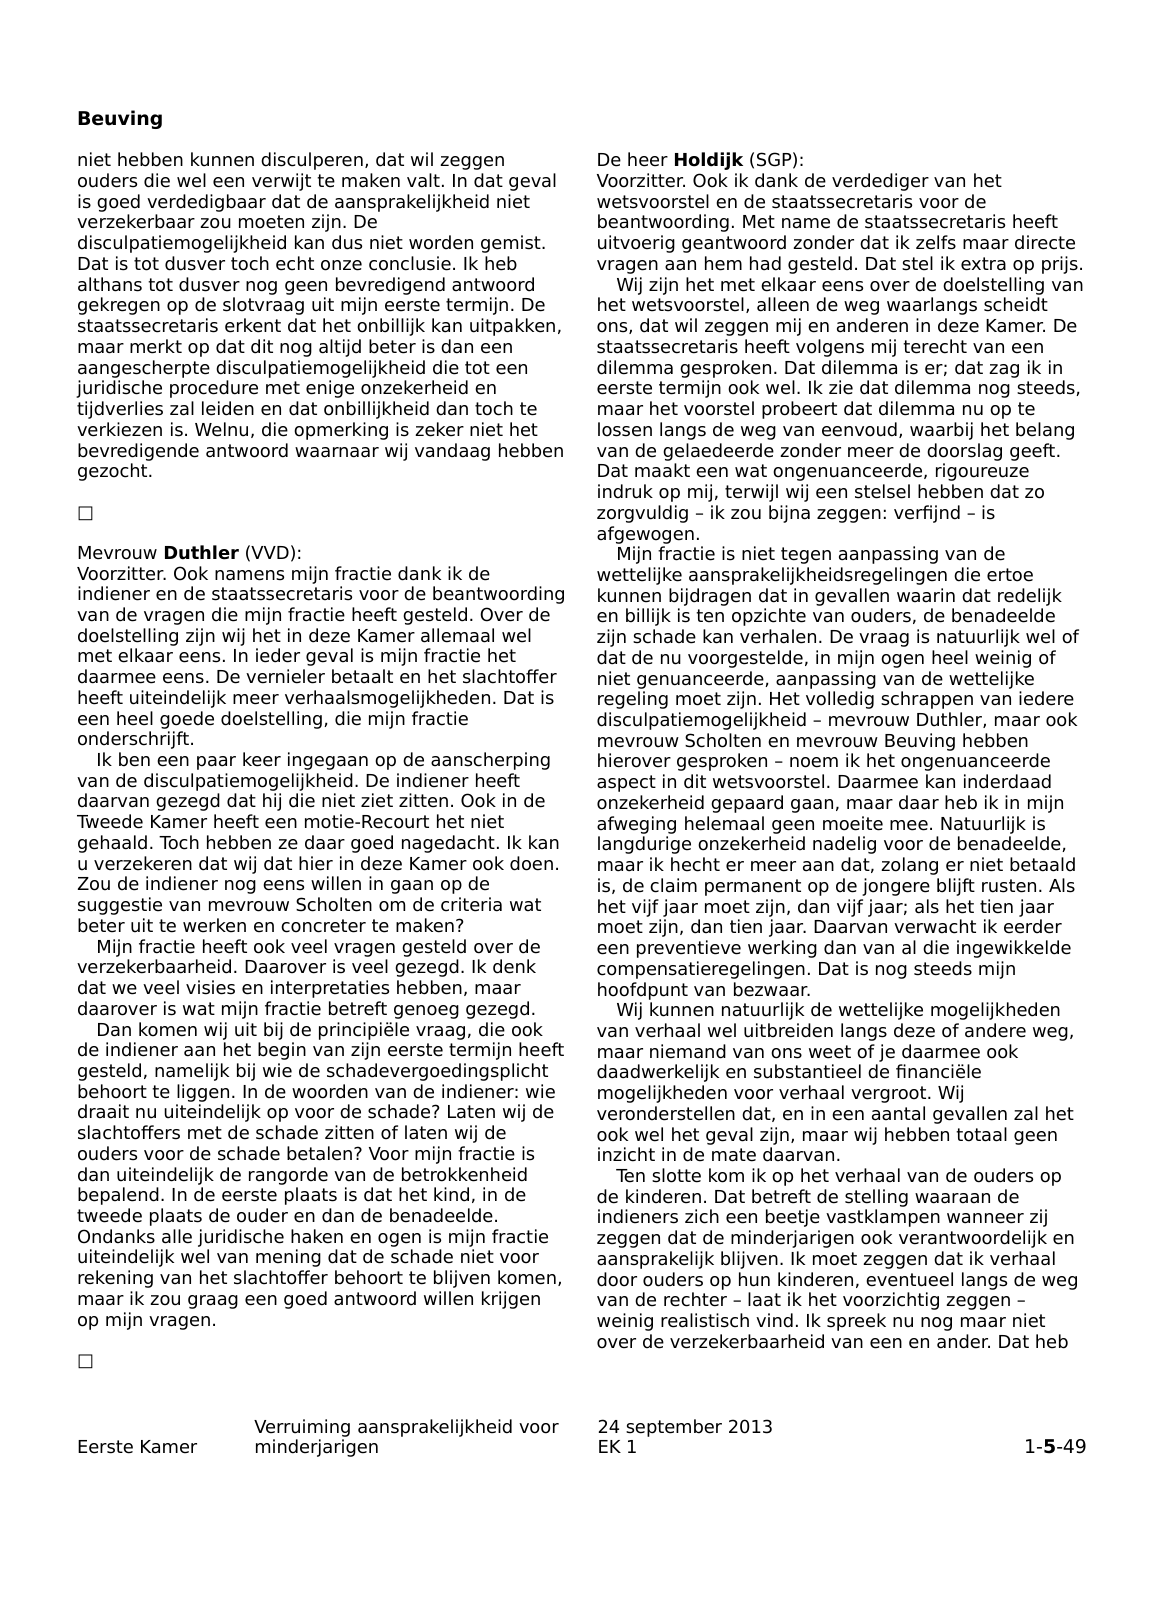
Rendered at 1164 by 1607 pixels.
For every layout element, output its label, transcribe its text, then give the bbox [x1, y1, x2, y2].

text Wij zijn het met elkaar eens over de doelstelling van het wetsvoorstel, alleen de weg waarlangs scheidt ons, dat wil zeggen mij en anderen in deze Kamer. De staatssecretaris heeft volgens mij terecht van een dilemma gesproken. Dat dilemma is er; dat zag ik in eerste termijn ook wel. Ik zie dat dilemma nog steeds, maar het voorstel probeert dat dilemma nu op te lossen langs de weg van eenvoud, waarbij het belang van de gelaedeerde zonder meer de doorslag geeft. Dat maakt een wat ongenuanceerde, rigoureuze indruk op mij, terwijl wij een stelsel hebben dat zo zorgvuldig – ik zou bijna zeggen: verfijnd – is afgewogen. [596, 274, 1087, 544]
text Mijn fractie is niet tegen aanpassing van de wettelijke aansprakelijkheidsregelingen die ertoe kunnen bijdragen dat in gevallen waarin dat redelijk en billijk is ten opzichte van ouders, de benadeelde zijn schade kan verhalen. De vraag is natuurlijk wel of dat de nu voorgestelde, in mijn ogen heel weinig of niet genuanceerde, aanpassing van de wettelijke regeling moet zijn. Het volledig schrappen van iedere disculpatiemogelijkheid – mevrouw Duthler, maar ook mevrouw Scholten en mevrouw Beuving hebben hierover gesproken – noem ik het ongenuanceerde aspect in dit wetsvoorstel. Daarmee kan inderdaad onzekerheid gepaard gaan, maar daar heb ik in mijn afweging helemaal geen moeite mee. Natuurlijk is langdurige onzekerheid nadelig voor de benadeelde, maar ik hecht er meer aan dat, zolang er niet betaald is, de claim permanent op de jongere blijft rusten. Als het vijf jaar moet zijn, dan vijf jaar; als het tien jaar moet zijn, dan tien jaar. Daarvan verwacht ik eerder een preventieve werking dan van al die ingewikkelde compensatieregelingen. Dat is nog steeds mijn hoofdpunt van bezwaar. [596, 544, 1087, 1000]
text Ik ben een paar keer ingegaan op de aanscherping van de disculpatiemogelijkheid. De indiener heeft daarvan gezegd dat hij die niet ziet zitten. Ook in de Tweede Kamer heeft een motie-Recourt het niet gehaald. Toch hebben ze daar goed nagedacht. Ik kan u verzekeren dat wij dat hier in deze Kamer ook doen. Zou de indiener nog eens willen in gaan op de suggestie van mevrouw Scholten om de criteria wat beter uit te werken en concreter te maken? [77, 750, 567, 936]
text □ [77, 1350, 567, 1371]
text Ten slotte kom ik op het verhaal van de ouders op de kinderen. Dat betreft de stelling waaraan de indieners zich een beetje vastklampen wanneer zij zeggen dat de minderjarigen ook verantwoordelijk en aansprakelijk blijven. Ik moet zeggen dat ik verhaal door ouders op hun kinderen, eventueel langs de weg van de rechter – laat ik het voorzichtig zeggen – weinig realistisch vind. Ik spreek nu nog maar niet over de verzekerbaarheid van een en ander. Dat heb [596, 1166, 1087, 1352]
text De heer Holdijk (SGP): [596, 150, 1087, 171]
text Mevrouw Duthler (VVD): [77, 543, 567, 563]
text □ [77, 502, 567, 523]
text Mijn fractie heeft ook veel vragen gesteld over de verzekerbaarheid. Daarover is veel gezegd. Ik denk dat we veel visies en interpretaties hebben, maar daarover is wat mijn fractie betreft genoeg gezegd. [77, 936, 567, 1019]
text niet hebben kunnen disculperen, dat wil zeggen ouders die wel een verwijt te maken valt. In dat geval is goed verdedigbaar dat de aansprakelijkheid niet verzekerbaar zou moeten zijn. De disculpatiemogelijkheid kan dus niet worden gemist. Dat is tot dusver toch echt onze conclusie. Ik heb althans tot dusver nog geen bevredigend antwoord gekregen op de slotvraag uit mijn eerste termijn. De staatssecretaris erkent dat het onbillijk kan uitpakken, maar merkt op dat dit nog altijd beter is dan een aangescherpte disculpatiemogelijkheid die tot een juridische procedure met enige onzekerheid en tijdverlies zal leiden en dat onbillijkheid dan toch te verkiezen is. Welnu, die opmerking is zeker niet het bevredigende antwoord waarnaar wij vandaag hebben gezocht. [77, 150, 567, 482]
text Wij kunnen natuurlijk de wettelijke mogelijkheden van verhaal wel uitbreiden langs deze of andere weg, maar niemand van ons weet of je daarmee ook daadwerkelijk en substantieel de financiële mogelijkheden voor verhaal vergroot. Wij veronderstellen dat, en in een aantal gevallen zal het ook wel het geval zijn, maar wij hebben totaal geen inzicht in de mate daarvan. [596, 1000, 1087, 1166]
text Voorzitter. Ook ik dank de verdediger van het wetsvoorstel en de staatssecretaris voor de beantwoording. Met name de staatssecretaris heeft uitvoerig geantwoord zonder dat ik zelfs maar directe vragen aan hem had gesteld. Dat stel ik extra op prijs. [596, 171, 1087, 274]
text Voorzitter. Ook namens mijn fractie dank ik de indiener en de staatssecretaris voor de beantwoording van de vragen die mijn fractie heeft gesteld. Over de doelstelling zijn wij het in deze Kamer allemaal wel met elkaar eens. In ieder geval is mijn fractie het daarmee eens. De vernieler betaalt en het slachtoffer heeft uiteindelijk meer verhaalsmogelijkheden. Dat is een heel goede doelstelling, die mijn fractie onderschrijft. [77, 563, 567, 750]
text Dan komen wij uit bij de principiële vraag, die ook de indiener aan het begin van zijn eerste termijn heeft gesteld, namelijk bij wie de schadevergoedingsplicht behoort te liggen. In de woorden van de indiener: wie draait nu uiteindelijk op voor de schade? Laten wij de slachtoffers met de schade zitten of laten wij de ouders voor de schade betalen? Voor mijn fractie is dan uiteindelijk de rangorde van de betrokkenheid bepalend. In de eerste plaats is dat het kind, in de tweede plaats de ouder en dan de benadeelde. Ondanks alle juridische haken en ogen is mijn fractie uiteindelijk wel van mening dat de schade niet voor rekening van het slachtoffer behoort te blijven komen, maar ik zou graag een goed antwoord willen krijgen op mijn vragen. [77, 1019, 567, 1330]
